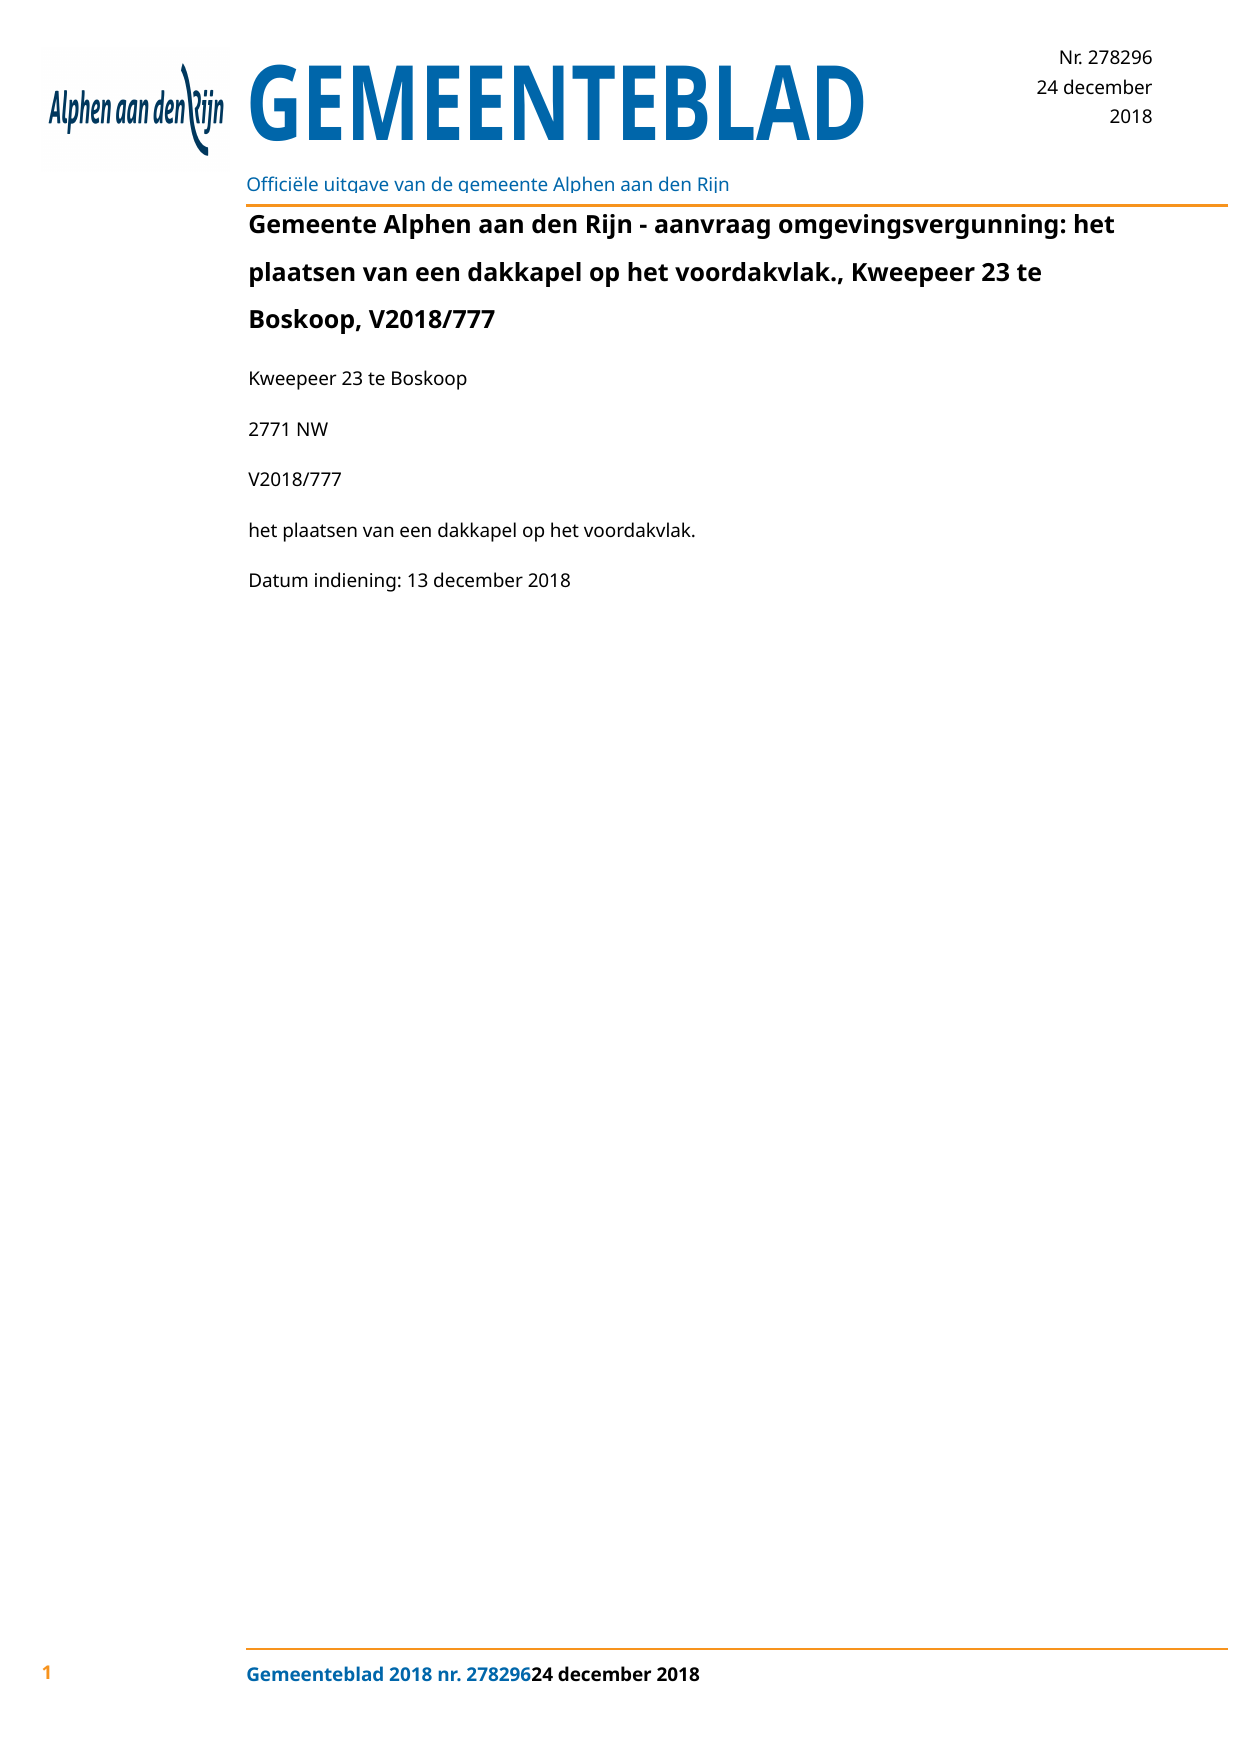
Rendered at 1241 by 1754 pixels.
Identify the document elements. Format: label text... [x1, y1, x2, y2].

text 2771 NW [248, 416, 1152, 442]
picture [41, 47, 231, 172]
text V2018/777 [248, 466, 1152, 492]
text het plaatsen van een dakkapel op het voordakvlak. [248, 517, 1152, 542]
text Gemeente Alphen aan den Rijn - aanvraag omgevingsvergunning: het plaatsen van een dakkapel op het voordakvlak., Kweepeer 23 te Boskoop, V2018/777 [248, 207, 1152, 336]
text Kweepeer 23 te Boskoop [248, 366, 1152, 391]
text Datum indiening: 13 december 2018 [248, 567, 1152, 593]
